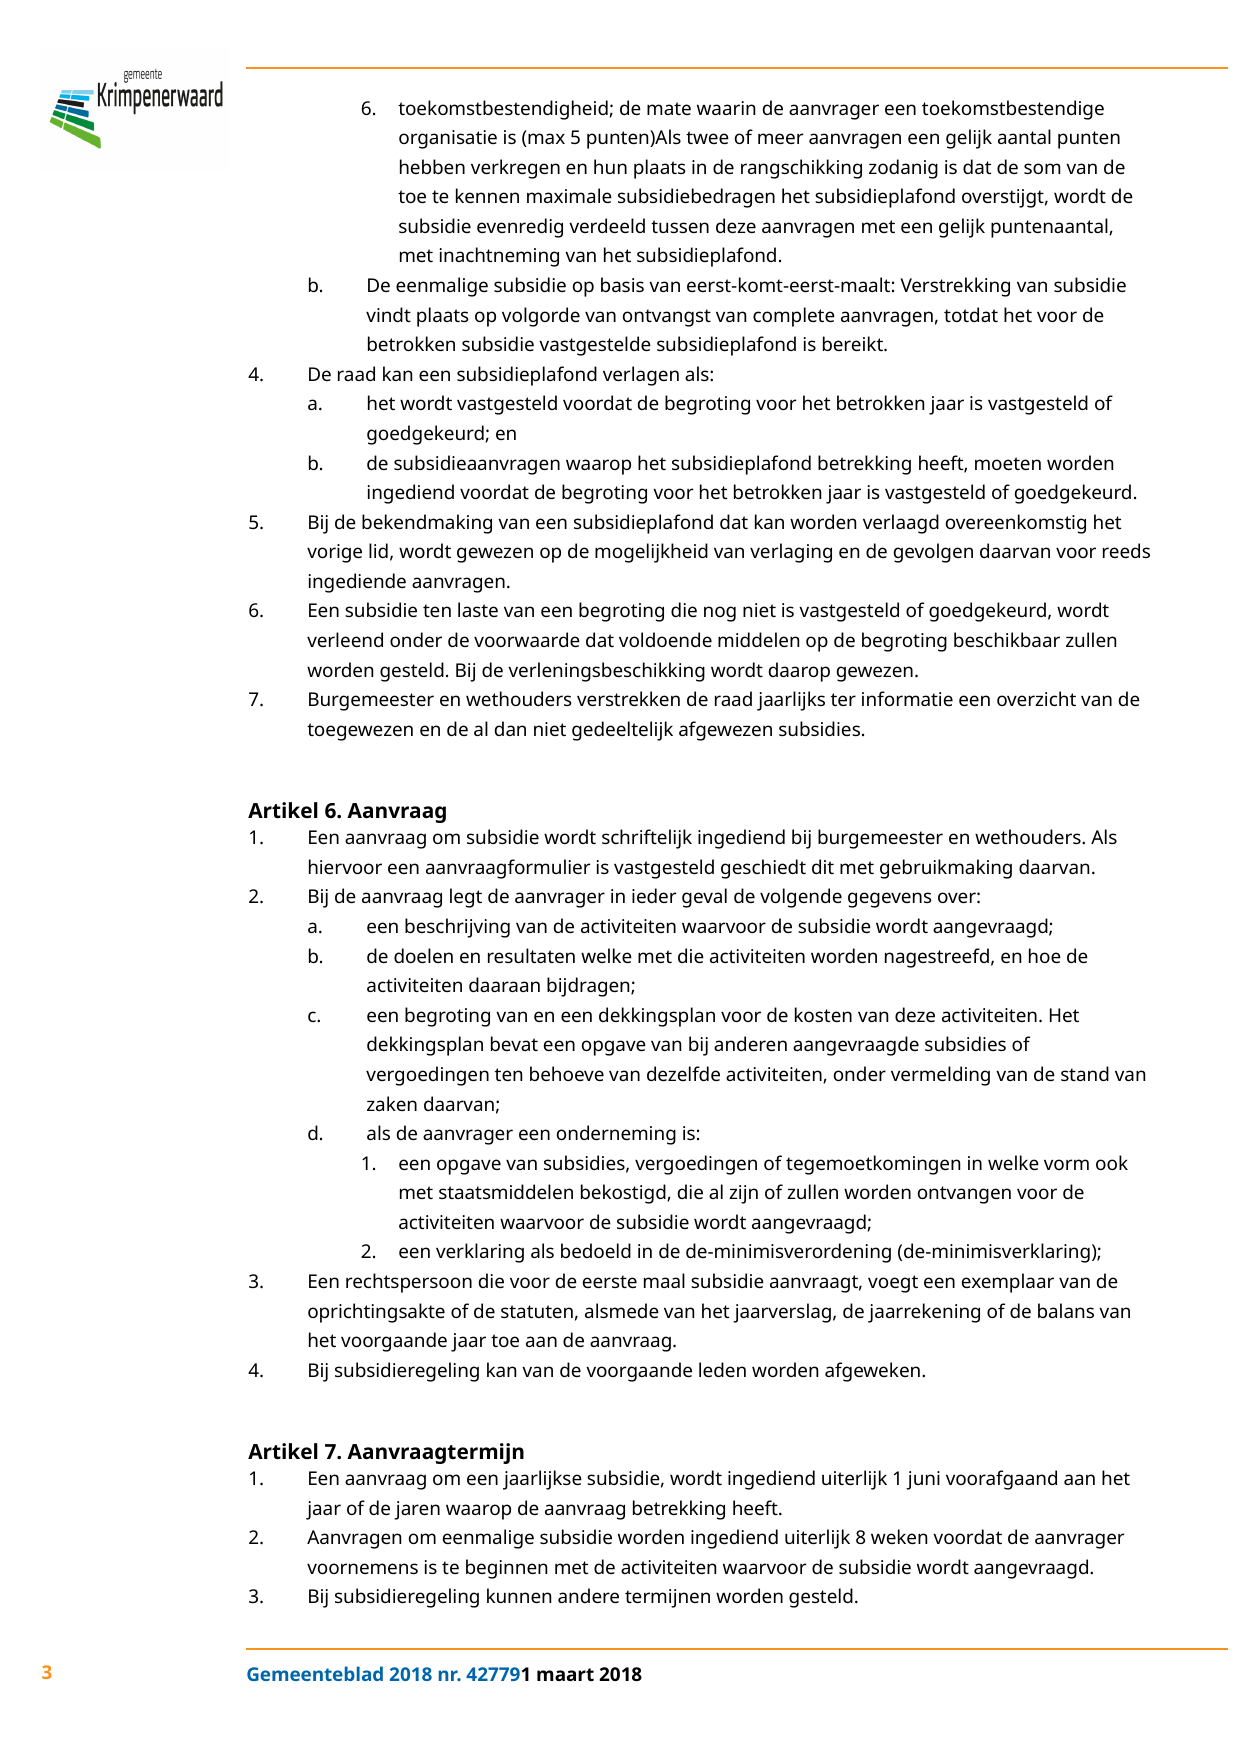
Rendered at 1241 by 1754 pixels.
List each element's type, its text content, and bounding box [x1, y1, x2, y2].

list Een rechtspersoon die voor de eerste maal subsidie aanvraagt, voegt een exemplaar van de oprichtingsakte of de statuten, alsmede van het jaarverslag, de jaarrekening of de balans van het voorgaande jaar toe aan de aanvraag. [248, 1268, 1152, 1353]
text Artikel 7. Aanvraagtermijn [248, 1437, 1152, 1465]
list Bij subsidieregeling kunnen andere termijnen worden gesteld. [248, 1584, 1152, 1609]
list als de aanvrager een onderneming is: [307, 1120, 1152, 1146]
list Bij de bekendmaking van een subsidieplafond dat kan worden verlaagd overeenkomstig het vorige lid, wordt gewezen op de mogelijkheid van verlaging en de gevolgen daarvan voor reeds ingediende aanvragen. [248, 509, 1152, 594]
list een begroting van en een dekkingsplan voor de kosten van deze activiteiten. Het dekkingsplan bevat een opgave van bij anderen aangevraagde subsidies of vergoedingen ten behoeve van dezelfde activiteiten, onder vermelding van de stand van zaken daarvan; [307, 1002, 1152, 1116]
list Bij de aanvraag legt de aanvrager in ieder geval de volgende gegevens over: [248, 884, 1152, 909]
list De eenmalige subsidie op basis van eerst-komt-eerst-maalt: Verstrekking van subsidie vindt plaats op volgorde van ontvangst van complete aanvragen, totdat het voor de betrokken subsidie vastgestelde subsidieplafond is bereikt. [307, 272, 1152, 357]
list Bij subsidieregeling kan van de voorgaande leden worden afgeweken. [248, 1357, 1152, 1383]
list een verklaring als bedoeld in de de-minimisverordening (de-minimisverklaring); [361, 1239, 1152, 1264]
text Artikel 6. Aanvraag [248, 796, 1152, 824]
list een opgave van subsidies, vergoedingen of tegemoetkomingen in welke vorm ook met staatsmiddelen bekostigd, die al zijn of zullen worden ontvangen voor de activiteiten waarvoor de subsidie wordt aangevraagd; [361, 1150, 1152, 1235]
list de doelen en resultaten welke met die activiteiten worden nagestreefd, en hoe de activiteiten daaraan bijdragen; [307, 943, 1152, 998]
list Een aanvraag om een jaarlijkse subsidie, wordt ingediend uiterlijk 1 juni voorafgaand aan het jaar of de jaren waarop de aanvraag betrekking heeft. [248, 1465, 1152, 1521]
list het wordt vastgesteld voordat de begroting voor het betrokken jaar is vastgesteld of goedgekeurd; en [307, 391, 1152, 446]
list Burgemeester en wethouders verstrekken de raad jaarlijks ter informatie een overzicht van de toegewezen en de al dan niet gedeeltelijk afgewezen subsidies. [248, 686, 1152, 742]
list Een subsidie ten laste van een begroting die nog niet is vastgesteld of goedgekeurd, wordt verleend onder de voorwaarde dat voldoende middelen op de begroting beschikbaar zullen worden gesteld. Bij de verleningsbeschikking wordt daarop gewezen. [248, 598, 1152, 683]
picture [41, 47, 231, 172]
list een beschrijving van de activiteiten waarvoor de subsidie wordt aangevraagd; [307, 913, 1152, 939]
list De raad kan een subsidieplafond verlagen als: [248, 361, 1152, 387]
list Een aanvraag om subsidie wordt schriftelijk ingediend bij burgemeester en wethouders. Als hiervoor een aanvraagformulier is vastgesteld geschiedt dit met gebruikmaking daarvan. [248, 824, 1152, 880]
list toekomstbestendigheid; de mate waarin de aanvrager een toekomstbestendige organisatie is (max 5 punten)Als twee of meer aanvragen een gelijk aantal punten hebben verkregen en hun plaats in de rangschikking zodanig is dat de som van de toe te kennen maximale subsidiebedragen het subsidieplafond overstijgt, wordt de subsidie evenredig verdeeld tussen deze aanvragen met een gelijk puntenaantal, met inachtneming van het subsidieplafond. [361, 95, 1152, 268]
list Aanvragen om eenmalige subsidie worden ingediend uiterlijk 8 weken voordat de aanvrager voornemens is te beginnen met de activiteiten waarvoor de subsidie wordt aangevraagd. [248, 1524, 1152, 1580]
list de subsidieaanvragen waarop het subsidieplafond betrekking heeft, moeten worden ingediend voordat de begroting voor het betrokken jaar is vastgesteld of goedgekeurd. [307, 450, 1152, 505]
